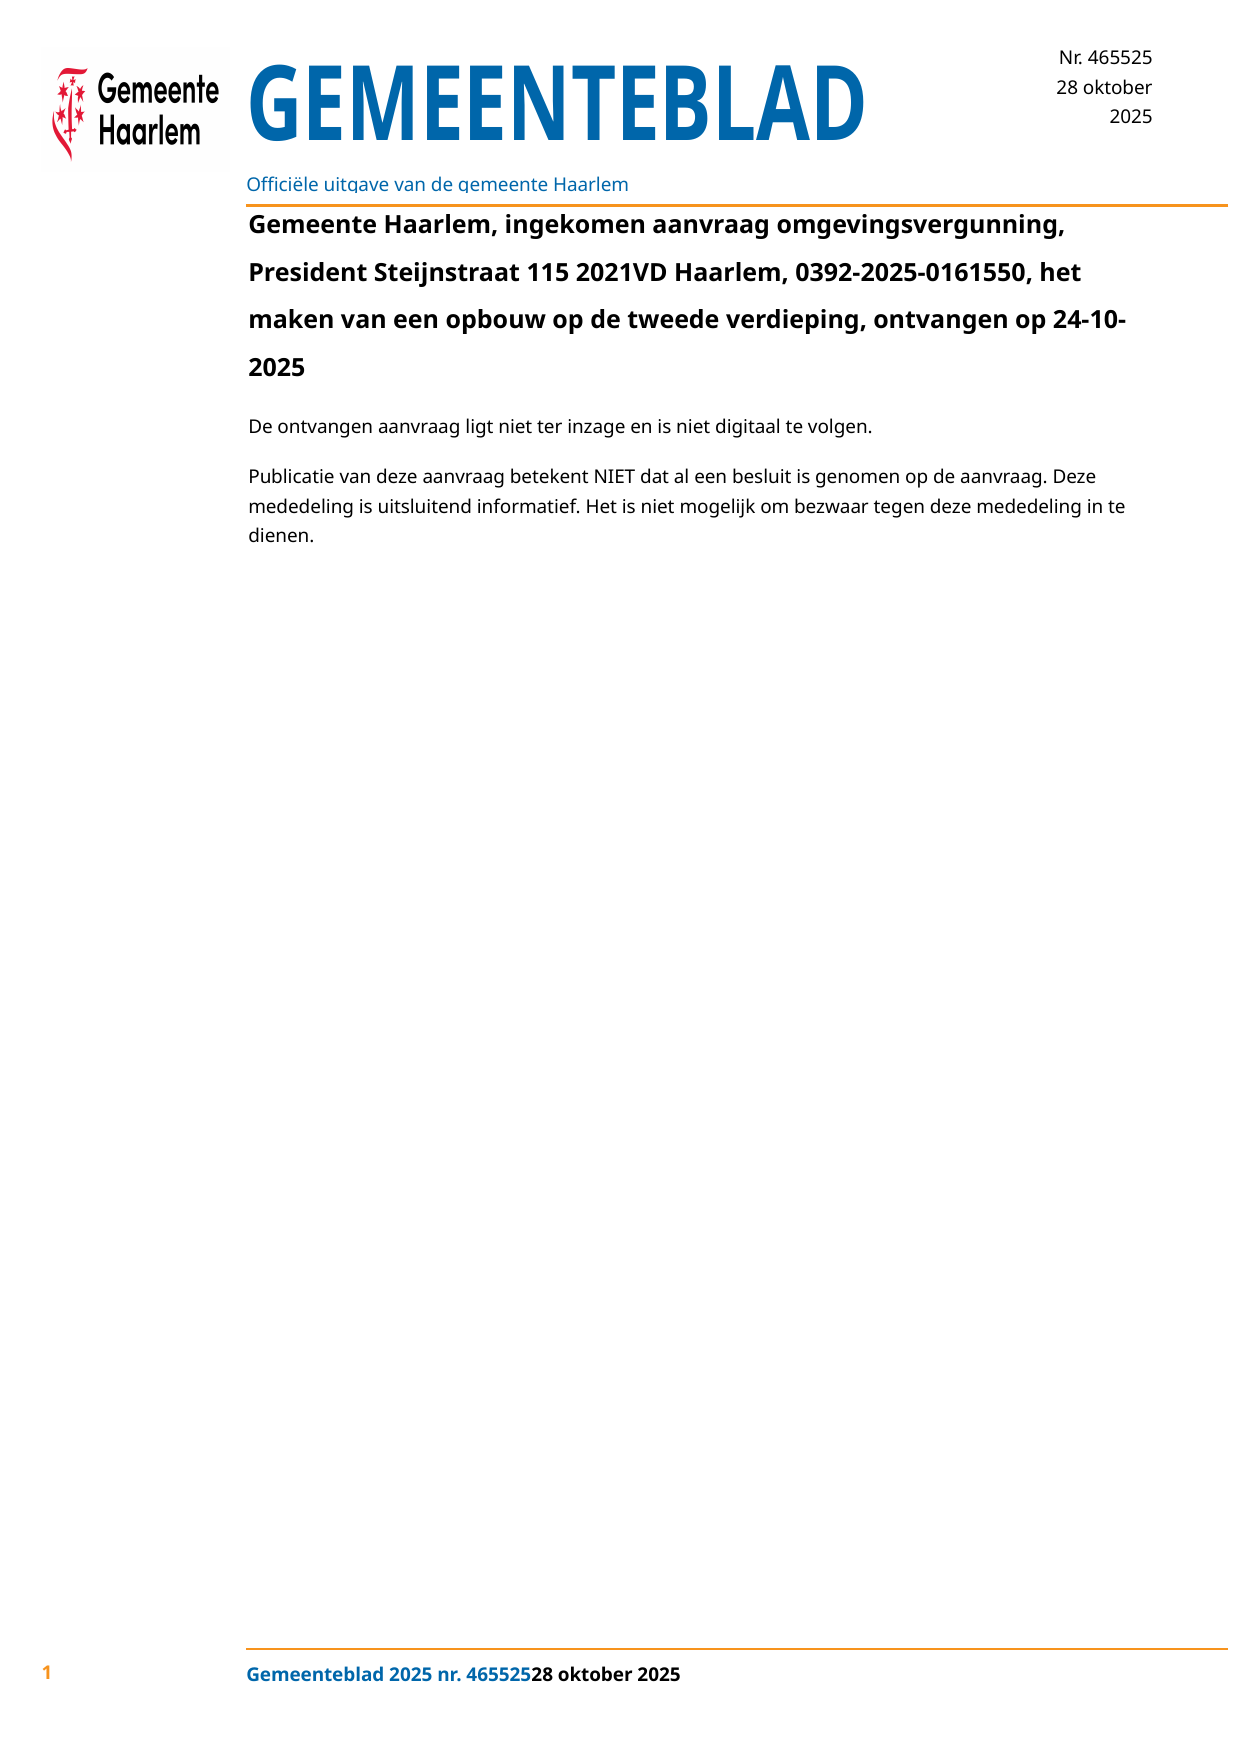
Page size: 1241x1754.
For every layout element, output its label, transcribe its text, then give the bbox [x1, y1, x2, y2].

text De ontvangen aanvraag ligt niet ter inzage en is niet digitaal te volgen. [248, 413, 1152, 439]
text Publicatie van deze aanvraag betekent NIET dat al een besluit is genomen op de aanvraag. Deze mededeling is uitsluitend informatief. Het is niet mogelijk om bezwaar tegen deze mededeling in te dienen. [248, 463, 1152, 548]
text Gemeente Haarlem, ingekomen aanvraag omgevingsvergunning, President Steijnstraat 115 2021VD Haarlem, 0392-2025-0161550, het maken van een opbouw op de tweede verdieping, ontvangen op 24-10-2025 [248, 207, 1152, 384]
picture [41, 47, 231, 172]
